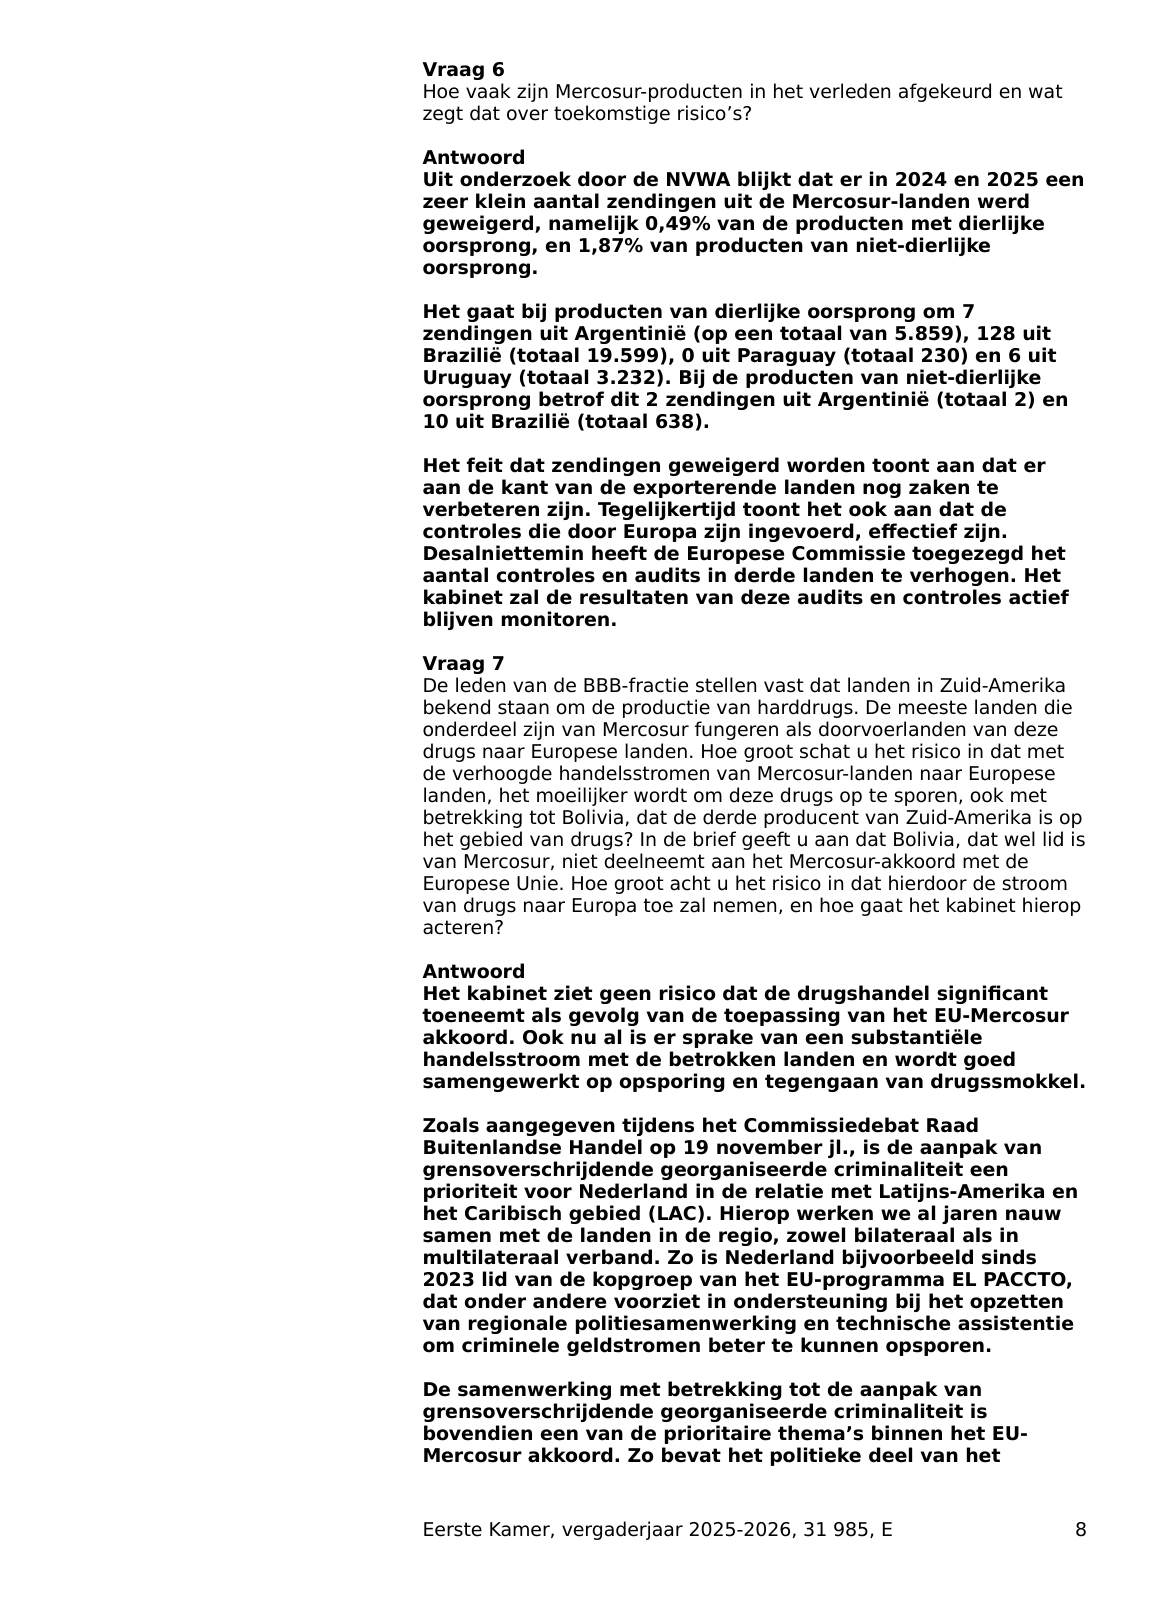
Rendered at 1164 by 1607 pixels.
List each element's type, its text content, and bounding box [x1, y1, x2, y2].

text Antwoord [422, 961, 1087, 983]
text De leden van de BBB-fractie stellen vast dat landen in Zuid-Amerika bekend staan om de productie van harddrugs. De meeste landen die onderdeel zijn van Mercosur fungeren als doorvoerlanden van deze drugs naar Europese landen. Hoe groot schat u het risico in dat met de verhoogde handelsstromen van Mercosur-landen naar Europese landen, het moeilijker wordt om deze drugs op te sporen, ook met betrekking tot Bolivia, dat de derde producent van Zuid-Amerika is op het gebied van drugs? In de brief geeft u aan dat Bolivia, dat wel lid is van Mercosur, niet deelneemt aan het Mercosur-akkoord met de Europese Unie. Hoe groot acht u het risico in dat hierdoor de stroom van drugs naar Europa toe zal nemen, en hoe gaat het kabinet hierop acteren? [422, 675, 1087, 939]
text Het gaat bij producten van dierlijke oorsprong om 7 zendingen uit Argentinië (op een totaal van 5.859), 128 uit Brazilië (totaal 19.599), 0 uit Paraguay (totaal 230) en 6 uit Uruguay (totaal 3.232). Bij de producten van niet-dierlijke oorsprong betrof dit 2 zendingen uit Argentinië (totaal 2) en 10 uit Brazilië (totaal 638). [422, 301, 1087, 433]
text Vraag 6 [422, 59, 1087, 81]
text Het kabinet ziet geen risico dat de drugshandel significant toeneemt als gevolg van de toepassing van het EU-Mercosur akkoord. Ook nu al is er sprake van een substantiële handelsstroom met de betrokken landen en wordt goed samengewerkt op opsporing en tegengaan van drugssmokkel. [422, 983, 1087, 1093]
text Zoals aangegeven tijdens het Commissiedebat Raad Buitenlandse Handel op 19 november jl., is de aanpak van grensoverschrijdende georganiseerde criminaliteit een prioriteit voor Nederland in de relatie met Latijns-Amerika en het Caribisch gebied (LAC). Hierop werken we al jaren nauw samen met de landen in de regio, zowel bilateraal als in multilateraal verband. Zo is Nederland bijvoorbeeld sinds 2023 lid van de kopgroep van het EU-programma EL PACCTO, dat onder andere voorziet in ondersteuning bij het opzetten van regionale politiesamenwerking en technische assistentie om criminele geldstromen beter te kunnen opsporen. [422, 1115, 1087, 1357]
text De samenwerking met betrekking tot de aanpak van grensoverschrijdende georganiseerde criminaliteit is bovendien een van de prioritaire thema’s binnen het EU-Mercosur akkoord. Zo bevat het politieke deel van het [422, 1379, 1087, 1467]
text Vraag 7 [422, 653, 1087, 675]
text Uit onderzoek door de NVWA blijkt dat er in 2024 en 2025 een zeer klein aantal zendingen uit de Mercosur-landen werd geweigerd, namelijk 0,49% van de producten met dierlijke oorsprong, en 1,87% van producten van niet-dierlijke oorsprong. [422, 169, 1087, 279]
text Het feit dat zendingen geweigerd worden toont aan dat er aan de kant van de exporterende landen nog zaken te verbeteren zijn. Tegelijkertijd toont het ook aan dat de controles die door Europa zijn ingevoerd, effectief zijn. Desalniettemin heeft de Europese Commissie toegezegd het aantal controles en audits in derde landen te verhogen. Het kabinet zal de resultaten van deze audits en controles actief blijven monitoren. [422, 455, 1087, 631]
text Hoe vaak zijn Mercosur-producten in het verleden afgekeurd en wat zegt dat over toekomstige risico’s? [422, 81, 1087, 125]
text Antwoord [422, 147, 1087, 169]
